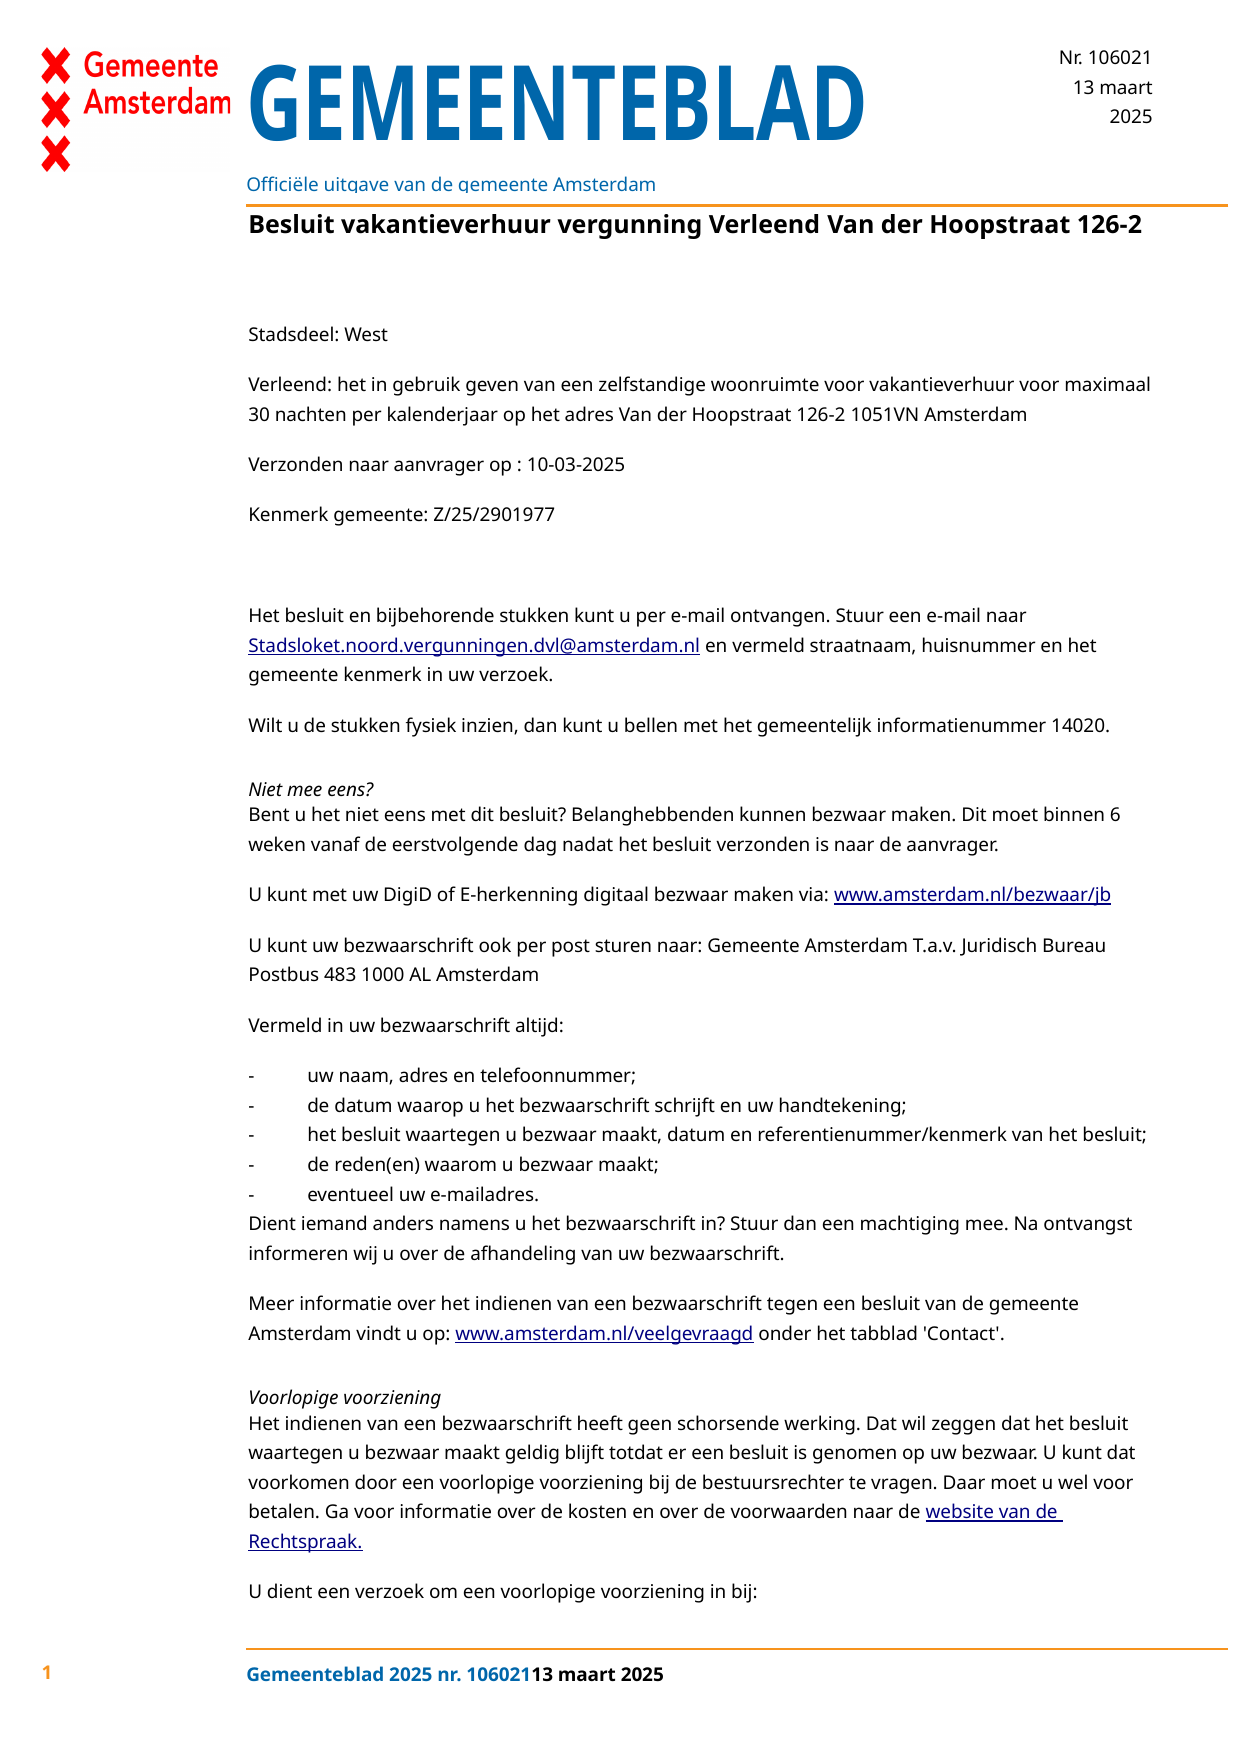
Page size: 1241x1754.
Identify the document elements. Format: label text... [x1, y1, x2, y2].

text Verleend: het in gebruik geven van een zelfstandige woonruimte voor vakantieverhuur voor maximaal 30 nachten per kalenderjaar op het adres Van der Hoopstraat 126-2 1051VN Amsterdam [248, 371, 1152, 426]
text Verzonden naar aanvrager op : 10-03-2025 [248, 451, 1152, 477]
text Het besluit en bijbehorende stukken kunt u per e-mail ontvangen. Stuur een e-mail naar Stadsloket.noord.vergunningen.dvl@amsterdam.nl en vermeld straatnaam, huisnummer en het gemeente kenmerk in uw verzoek. [248, 602, 1152, 687]
text Niet mee eens? [248, 776, 1152, 802]
text Wilt u de stukken fysiek inzien, dan kunt u bellen met het gemeentelijk informatienummer 14020. [248, 712, 1152, 738]
text Het indienen van een bezwaarschrift heeft geen schorsende werking. Dat wil zeggen dat het besluit waartegen u bezwaar maakt geldig blijft totdat er een besluit is genomen op uw bezwaar. U kunt dat voorkomen door een voorlopige voorziening bij de bestuursrechter te vragen. Daar moet u wel voor betalen. Ga voor informatie over de kosten en over de voorwaarden naar de website van de Rechtspraak. [248, 1410, 1152, 1554]
list het besluit waartegen u bezwaar maakt, datum en referentienummer/kenmerk van het besluit; [248, 1122, 1152, 1147]
text U kunt uw bezwaarschrift ook per post sturen naar: Gemeente Amsterdam T.a.v. Juridisch Bureau Postbus 483 1000 AL Amsterdam [248, 932, 1152, 987]
text U dient een verzoek om een voorlopige voorziening in bij: [248, 1578, 1152, 1604]
text Stadsdeel: West [248, 321, 1152, 346]
list eventueel uw e-mailadres. [248, 1181, 1152, 1207]
text Vermeld in uw bezwaarschrift altijd: [248, 1012, 1152, 1038]
text Dient iemand anders namens u het bezwaarschrift in? Stuur dan een machtiging mee. Na ontvangst informeren wij u over de afhandeling van uw bezwaarschrift. [248, 1210, 1152, 1266]
text Kenmerk gemeente: Z/25/2901977 [248, 502, 1152, 527]
text Bent u het niet eens met dit besluit? Belanghebbenden kunnen bezwaar maken. Dit moet binnen 6 weken vanaf de eerstvolgende dag nadat het besluit verzonden is naar de aanvrager. [248, 802, 1152, 857]
picture [41, 47, 231, 172]
text U kunt met uw DigiD of E-herkenning digitaal bezwaar maken via: www.amsterdam.nl/bezwaar/jb [248, 882, 1152, 907]
list uw naam, adres en telefoonnummer; [248, 1062, 1152, 1088]
text Besluit vakantieverhuur vergunning Verleend Van der Hoopstraat 126-2 [248, 207, 1152, 241]
list de reden(en) waarom u bezwaar maakt; [248, 1151, 1152, 1177]
text Meer informatie over het indienen van een bezwaarschrift tegen een besluit van de gemeente Amsterdam vindt u op: www.amsterdam.nl/veelgevraagd onder het tabblad 'Contact'. [248, 1290, 1152, 1346]
text Voorlopige voorziening [248, 1384, 1152, 1410]
list de datum waarop u het bezwaarschrift schrijft en uw handtekening; [248, 1092, 1152, 1118]
